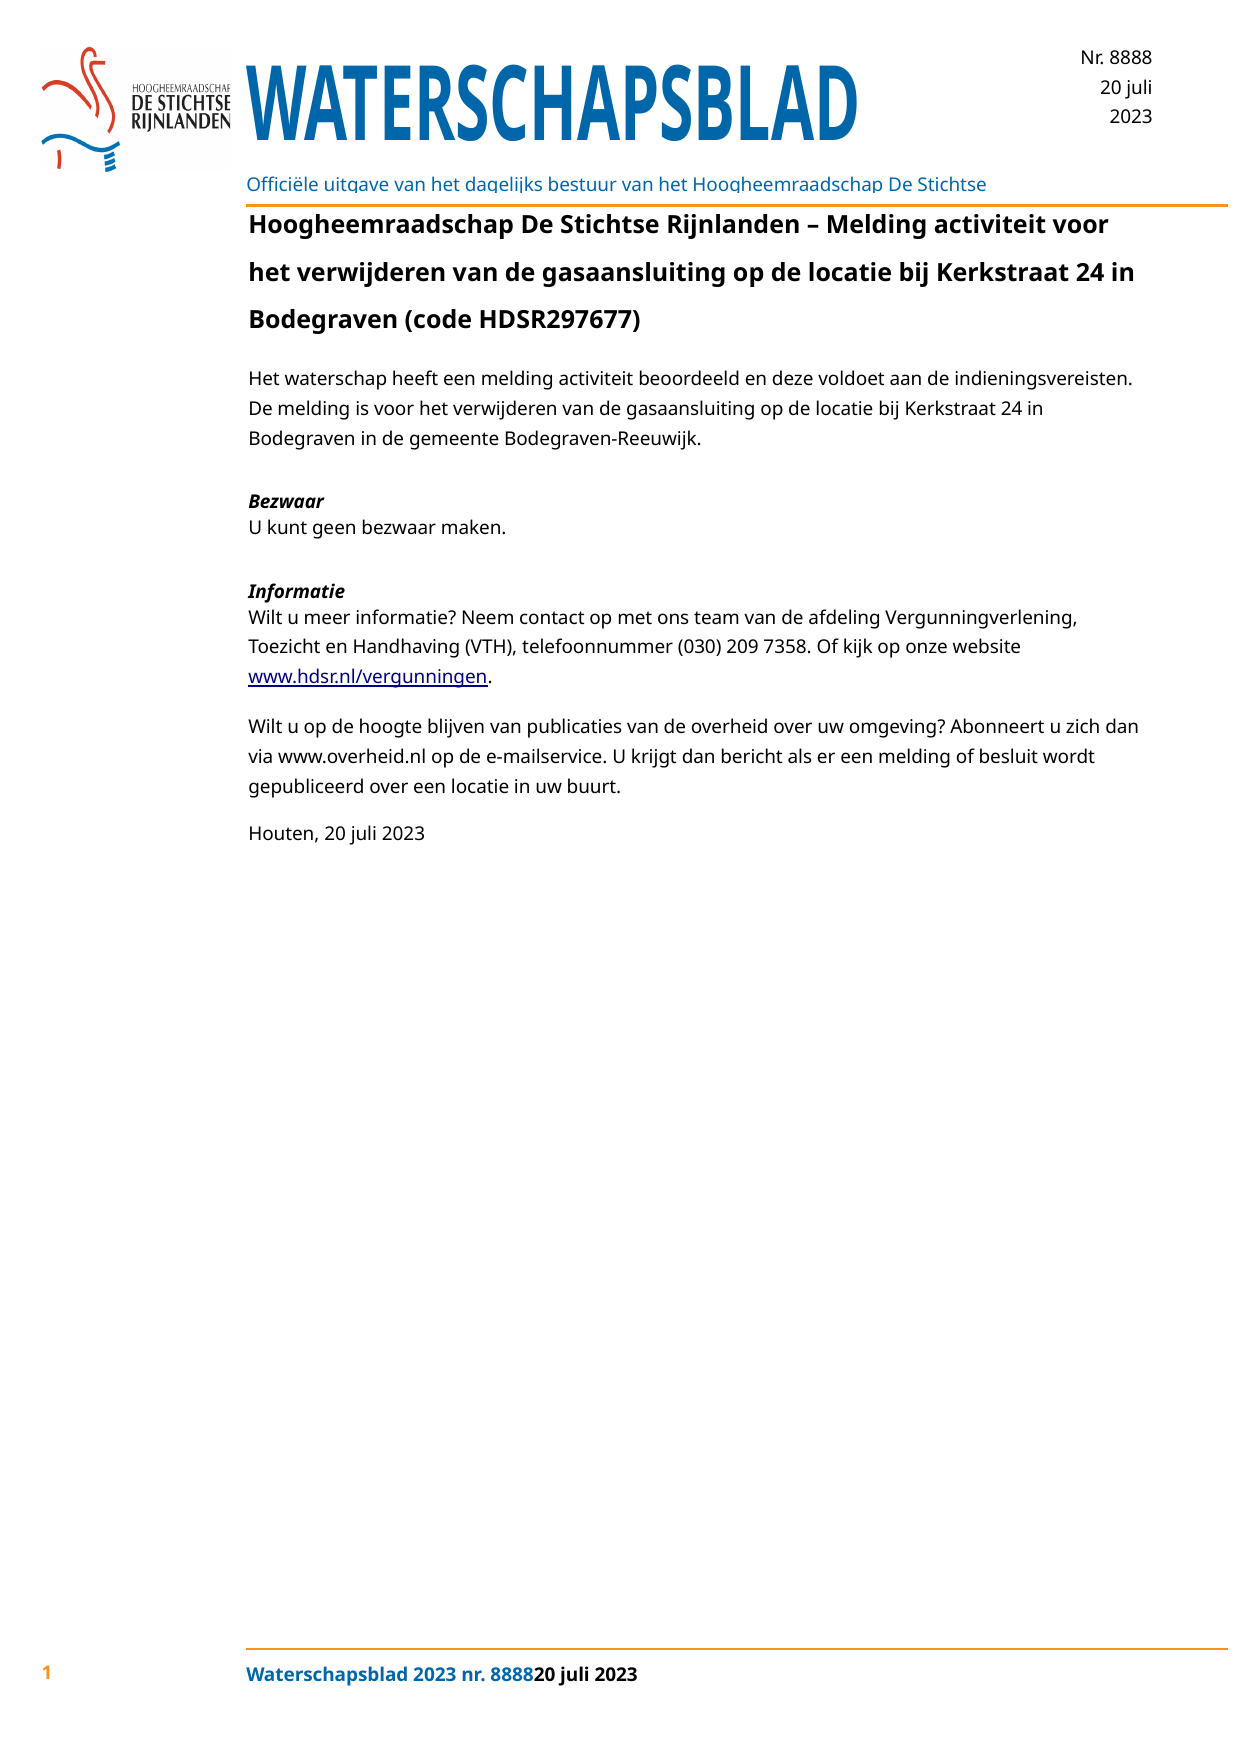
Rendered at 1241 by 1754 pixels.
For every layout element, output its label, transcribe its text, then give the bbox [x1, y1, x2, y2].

text U kunt geen bezwaar maken. [248, 514, 1152, 540]
picture [41, 47, 231, 172]
text Houten, 20 juli 2023 [248, 821, 1152, 846]
text Wilt u op de hoogte blijven van publicaties van de overheid over uw omgeving? Abonneert u zich dan via www.overheid.nl op de e-mailservice. U krijgt dan bericht als er een melding of besluit wordt gepubliceerd over een locatie in uw buurt. [248, 714, 1152, 798]
text Hoogheemraadschap De Stichtse Rijnlanden – Melding activiteit voor het verwijderen van de gasaansluiting op de locatie bij Kerkstraat 24 in Bodegraven (code HDSR297677) [248, 207, 1152, 336]
text Het waterschap heeft een melding activiteit beoordeeld en deze voldoet aan de indieningsvereisten. De melding is voor het verwijderen van de gasaansluiting op de locatie bij Kerkstraat 24 in Bodegraven in de gemeente Bodegraven-Reeuwijk. [248, 366, 1152, 450]
text Wilt u meer informatie? Neem contact op met ons team van de afdeling Vergunningverlening, Toezicht en Handhaving (VTH), telefoonnummer (030) 209 7358. Of kijk op onze website www.hdsr.nl/vergunningen. [248, 604, 1152, 689]
text Bezwaar [248, 489, 1152, 514]
text Informatie [248, 578, 1152, 604]
